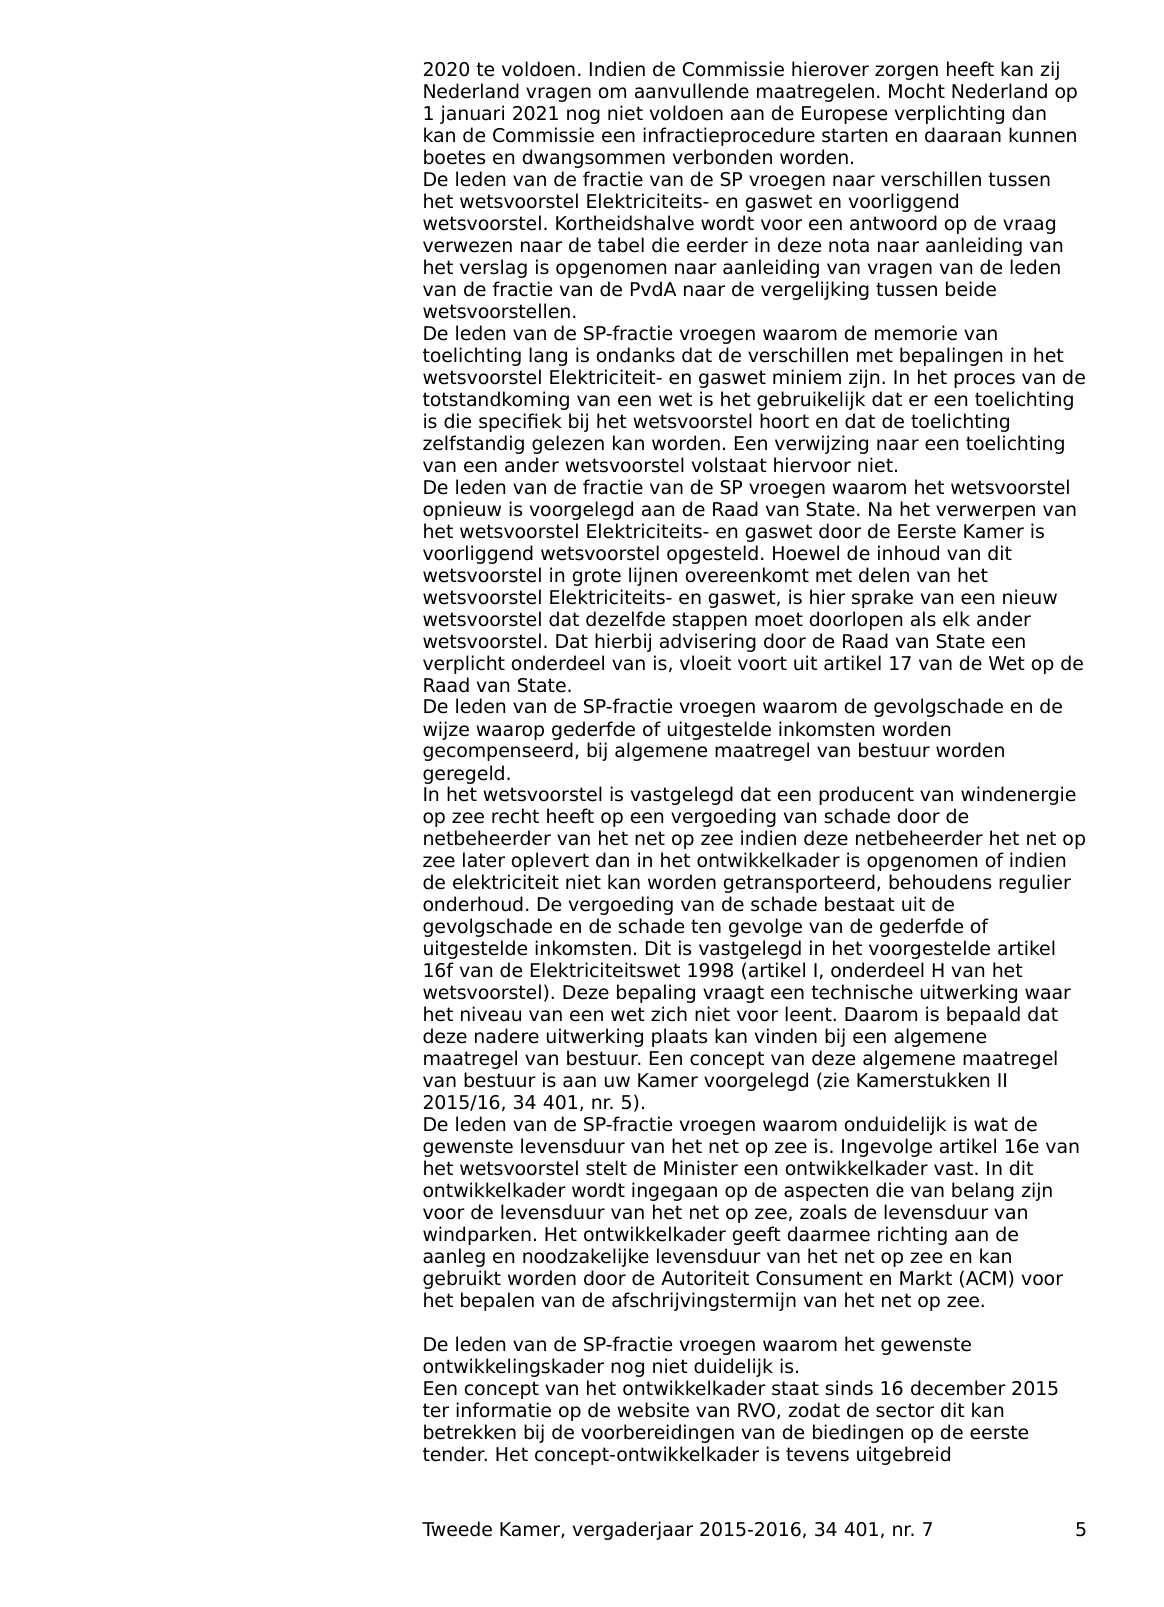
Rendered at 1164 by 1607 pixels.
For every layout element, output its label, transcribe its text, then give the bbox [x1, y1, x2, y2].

text De leden van de SP-fractie vroegen waarom het gewenste ontwikkelingskader nog niet duidelijk is. [422, 1334, 1087, 1378]
text In het wetsvoorstel is vastgelegd dat een producent van windenergie op zee recht heeft op een vergoeding van schade door de netbeheerder van het net op zee indien deze netbeheerder het net op zee later oplevert dan in het ontwikkelkader is opgenomen of indien de elektriciteit niet kan worden getransporteerd, behoudens regulier onderhoud. De vergoeding van de schade bestaat uit de gevolgschade en de schade ten gevolge van de gederfde of uitgestelde inkomsten. Dit is vastgelegd in het voorgestelde artikel 16f van de Elektriciteitswet 1998 (artikel I, onderdeel H van het wetsvoorstel). Deze bepaling vraagt een technische uitwerking waar het niveau van een wet zich niet voor leent. Daarom is bepaald dat deze nadere uitwerking plaats kan vinden bij een algemene maatregel van bestuur. Een concept van deze algemene maatregel van bestuur is aan uw Kamer voorgelegd (zie Kamerstukken II 2015/16, 34 401, nr. 5). [422, 784, 1087, 1114]
text De leden van de fractie van de SP vroegen naar verschillen tussen het wetsvoorstel Elektriciteits- en gaswet en voorliggend wetsvoorstel. Kortheidshalve wordt voor een antwoord op de vraag verwezen naar de tabel die eerder in deze nota naar aanleiding van het verslag is opgenomen naar aanleiding van vragen van de leden van de fractie van de PvdA naar de vergelijking tussen beide wetsvoorstellen. [422, 169, 1087, 323]
text De leden van de SP-fractie vroegen waarom de gevolgschade en de wijze waarop gederfde of uitgestelde inkomsten worden gecompenseerd, bij algemene maatregel van bestuur worden geregeld. [422, 696, 1087, 784]
text Een concept van het ontwikkelkader staat sinds 16 december 2015 ter informatie op de website van RVO, zodat de sector dit kan betrekken bij de voorbereidingen van de biedingen op de eerste tender. Het concept-ontwikkelkader is tevens uitgebreid [422, 1378, 1087, 1466]
text De leden van de fractie van de SP vroegen waarom het wetsvoorstel opnieuw is voorgelegd aan de Raad van State. Na het verwerpen van het wetsvoorstel Elektriciteits- en gaswet door de Eerste Kamer is voorliggend wetsvoorstel opgesteld. Hoewel de inhoud van dit wetsvoorstel in grote lijnen overeenkomt met delen van het wetsvoorstel Elektriciteits- en gaswet, is hier sprake van een nieuw wetsvoorstel dat dezelfde stappen moet doorlopen als elk ander wetsvoorstel. Dat hierbij advisering door de Raad van State een verplicht onderdeel van is, vloeit voort uit artikel 17 van de Wet op de Raad van State. [422, 477, 1087, 696]
text De leden van de SP-fractie vroegen waarom onduidelijk is wat de gewenste levensduur van het net op zee is. Ingevolge artikel 16e van het wetsvoorstel stelt de Minister een ontwikkelkader vast. In dit ontwikkelkader wordt ingegaan op de aspecten die van belang zijn voor de levensduur van het net op zee, zoals de levensduur van windparken. Het ontwikkelkader geeft daarmee richting aan de aanleg en noodzakelijke levensduur van het net op zee en kan gebruikt worden door de Autoriteit Consument en Markt (ACM) voor het bepalen van de afschrijvingstermijn van het net op zee. [422, 1114, 1087, 1312]
text 2020 te voldoen. Indien de Commissie hierover zorgen heeft kan zij Nederland vragen om aanvullende maatregelen. Mocht Nederland op 1 januari 2021 nog niet voldoen aan de Europese verplichting dan kan de Commissie een infractieprocedure starten en daaraan kunnen boetes en dwangsommen verbonden worden. [422, 59, 1087, 169]
text De leden van de SP-fractie vroegen waarom de memorie van toelichting lang is ondanks dat de verschillen met bepalingen in het wetsvoorstel Elektriciteit- en gaswet miniem zijn. In het proces van de totstandkoming van een wet is het gebruikelijk dat er een toelichting is die specifiek bij het wetsvoorstel hoort en dat de toelichting zelfstandig gelezen kan worden. Een verwijzing naar een toelichting van een ander wetsvoorstel volstaat hiervoor niet. [422, 323, 1087, 477]
